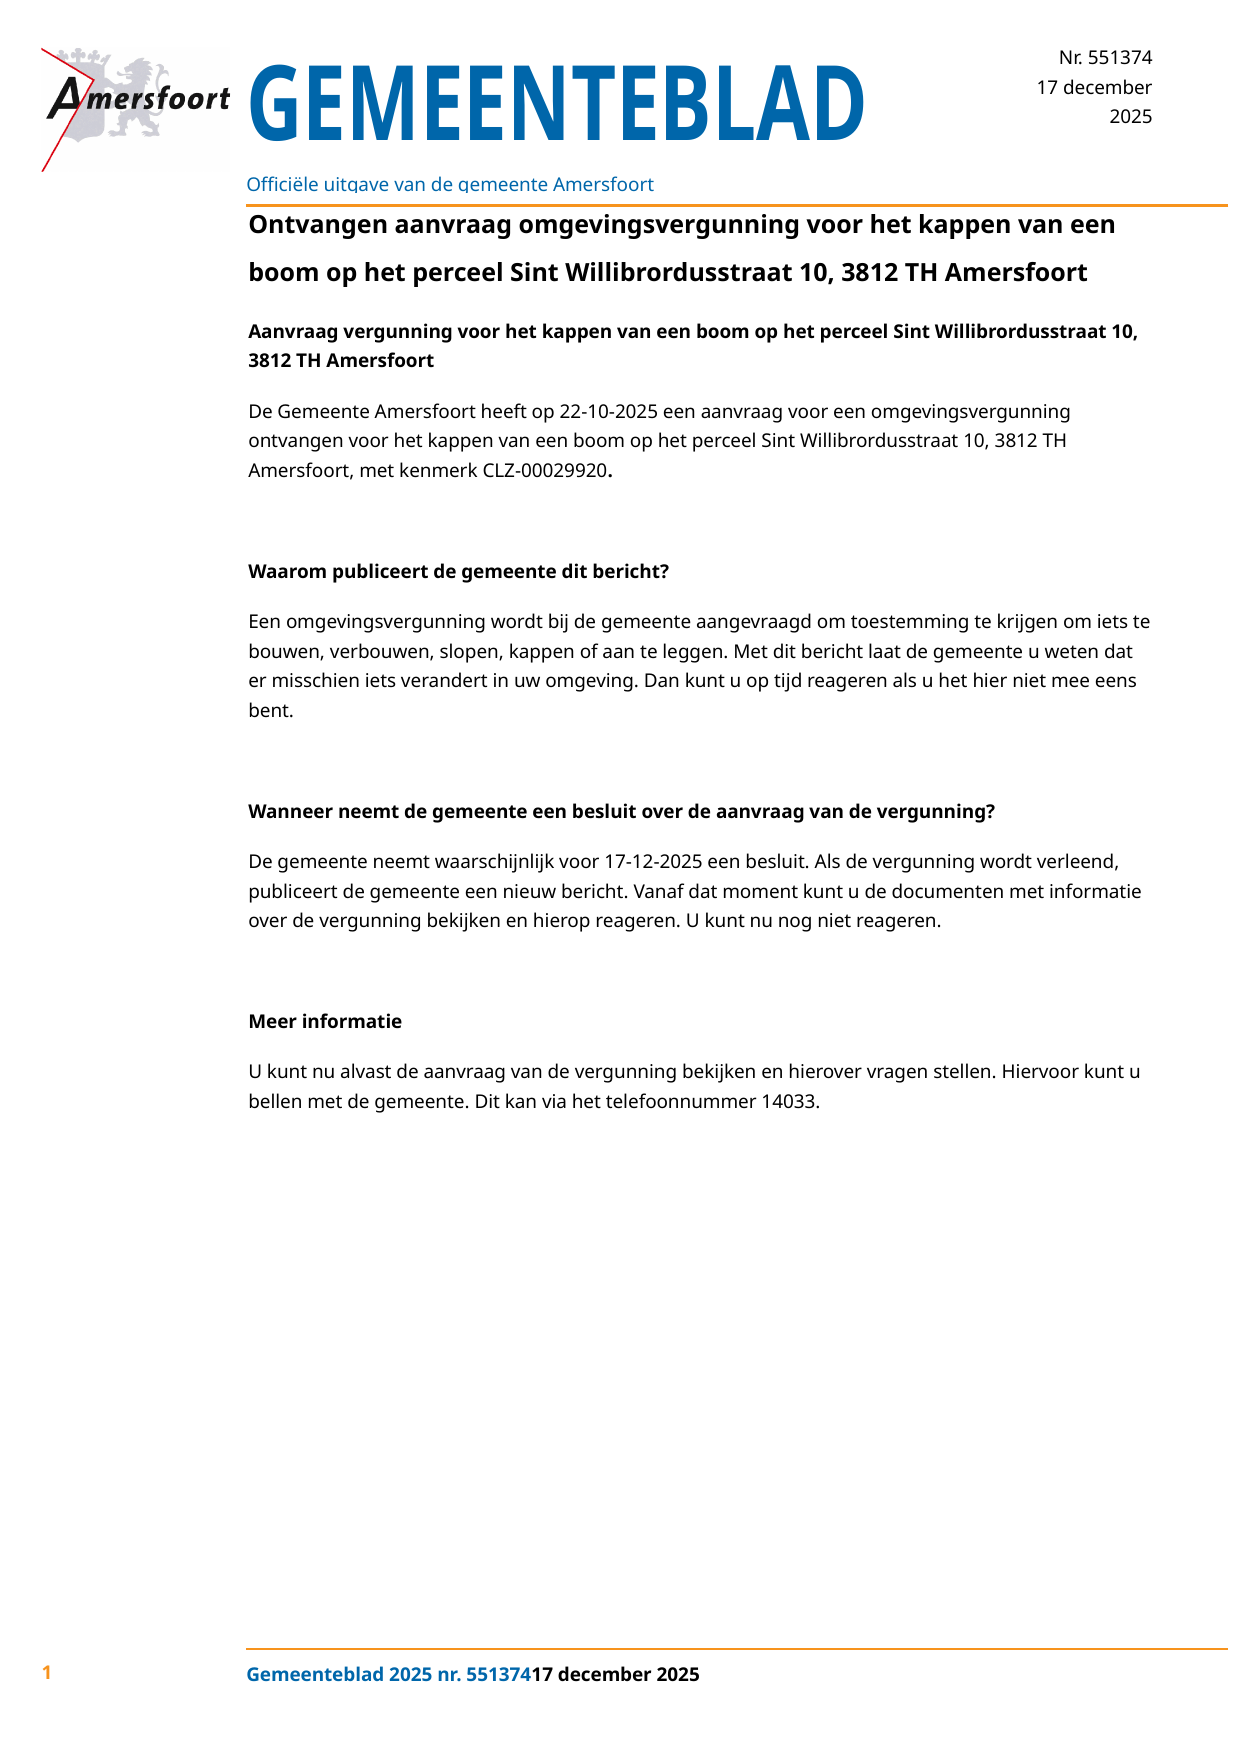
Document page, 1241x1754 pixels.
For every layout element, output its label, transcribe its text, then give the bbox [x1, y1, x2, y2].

text De gemeente neemt waarschijnlijk voor 17-12-2025 een besluit. Als de vergunning wordt verleend, publiceert de gemeente een nieuw bericht. Vanaf dat moment kunt u de documenten met informatie over de vergunning bekijken en hierop reageren. U kunt nu nog niet reageren. [248, 848, 1152, 933]
text Meer informatie [248, 1008, 1152, 1034]
text U kunt nu alvast de aanvraag van de vergunning bekijken en hierover vragen stellen. Hiervoor kunt u bellen met de gemeente. Dit kan via het telefoonnummer 14033. [248, 1059, 1152, 1114]
text Waarom publiceert de gemeente dit bericht? [248, 558, 1152, 584]
text Aanvraag vergunning voor het kappen van een boom op het perceel Sint Willibrordusstraat 10, 3812 TH Amersfoort [248, 318, 1152, 373]
text Een omgevingsvergunning wordt bij de gemeente aangevraagd om toestemming te krijgen om iets te bouwen, verbouwen, slopen, kappen of aan te leggen. Met dit bericht laat de gemeente u weten dat er misschien iets verandert in uw omgeving. Dan kunt u op tijd reageren als u het hier niet mee eens bent. [248, 608, 1152, 723]
text De Gemeente Amersfoort heeft op 22-10-2025 een aanvraag voor een omgevingsvergunning ontvangen voor het kappen van een boom op het perceel Sint Willibrordusstraat 10, 3812 TH Amersfoort, met kenmerk CLZ-00029920. [248, 398, 1152, 483]
text Ontvangen aanvraag omgevingsvergunning voor het kappen van een boom op het perceel Sint Willibrordusstraat 10, 3812 TH Amersfoort [248, 207, 1152, 288]
picture [41, 47, 231, 172]
text Wanneer neemt de gemeente een besluit over de aanvraag van de vergunning? [248, 798, 1152, 824]
